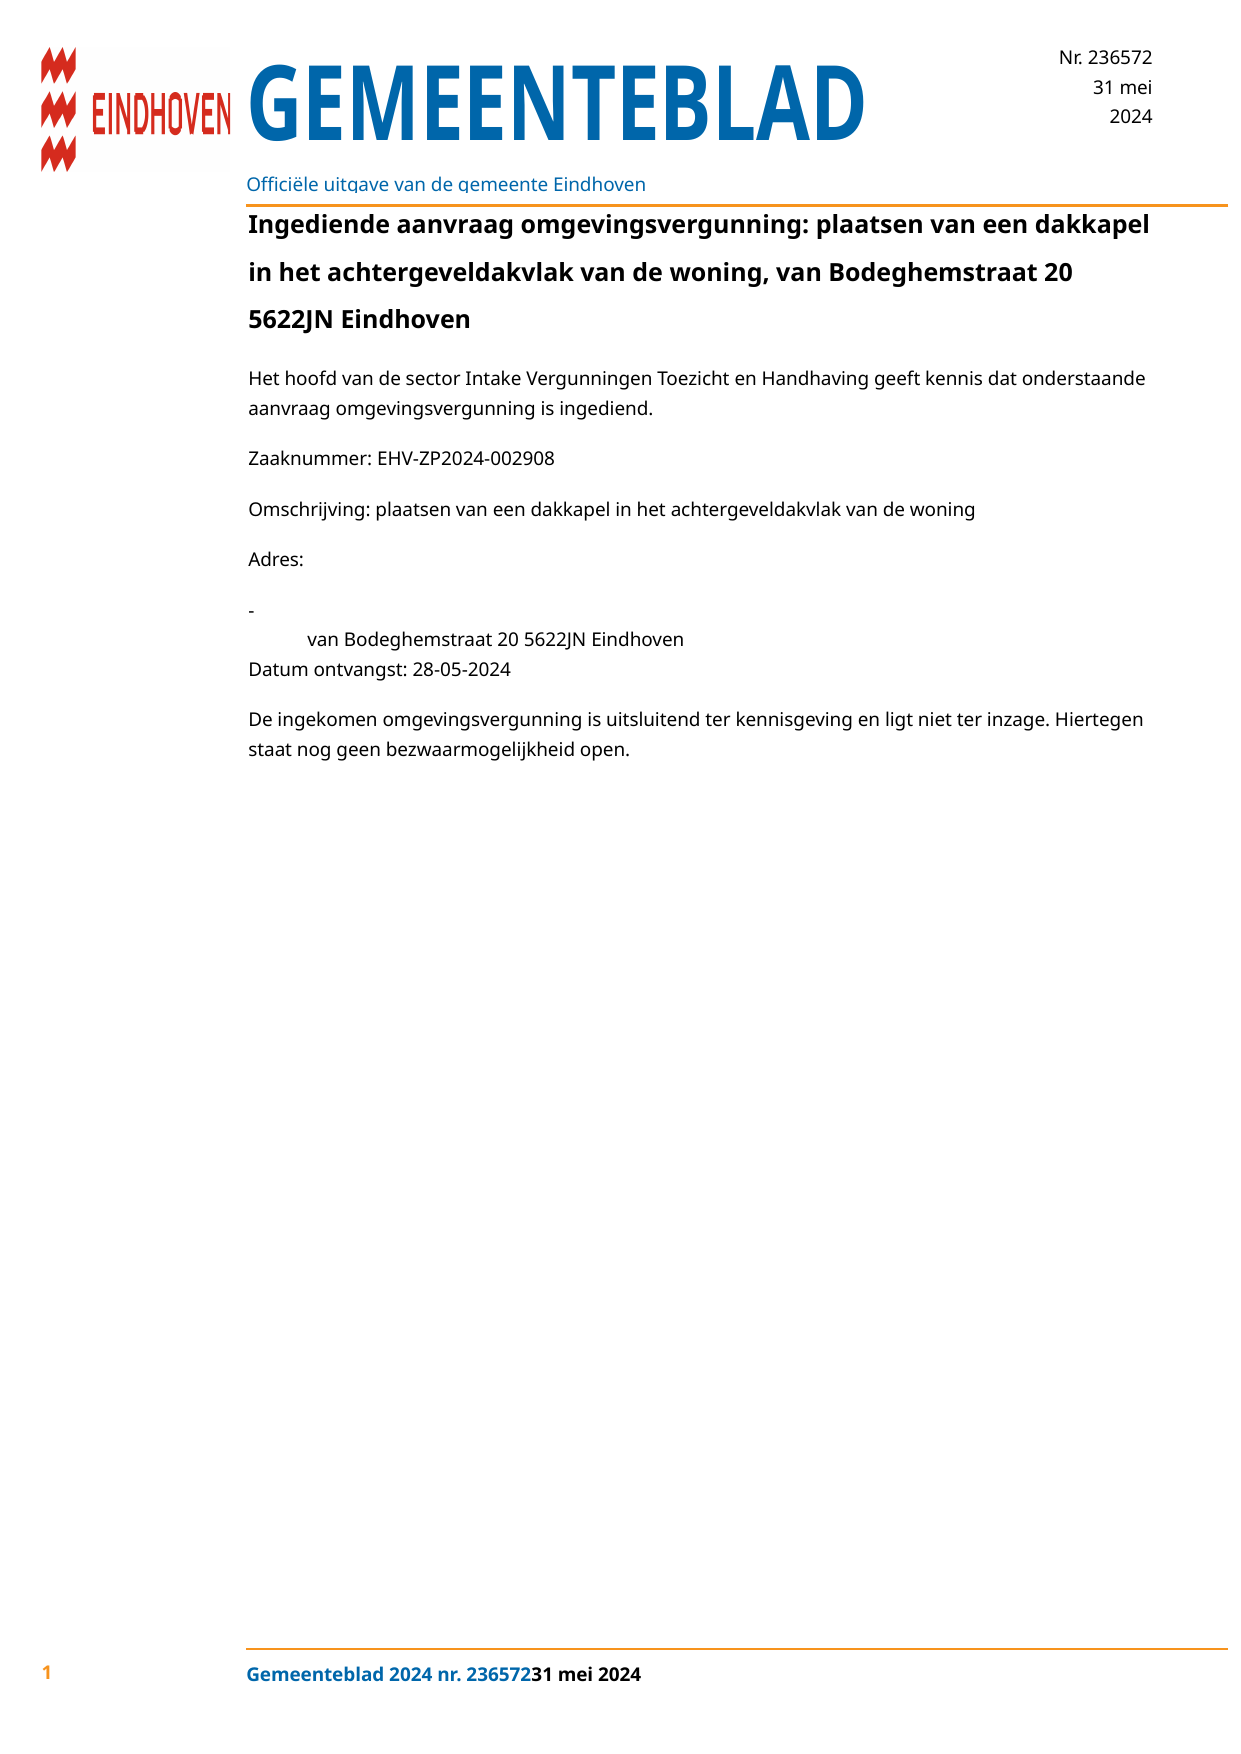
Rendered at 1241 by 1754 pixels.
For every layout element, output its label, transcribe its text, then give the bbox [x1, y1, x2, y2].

picture [41, 47, 231, 172]
list van Bodeghemstraat 20 5622JN Eindhoven [248, 626, 1152, 652]
text Het hoofd van de sector Intake Vergunningen Toezicht en Handhaving geeft kennis dat onderstaande aanvraag omgevingsvergunning is ingediend. [248, 366, 1152, 421]
text Ingediende aanvraag omgevingsvergunning: plaatsen van een dakkapel in het achtergeveldakvlak van de woning, van Bodeghemstraat 20 5622JN Eindhoven [248, 207, 1152, 336]
text Omschrijving: plaatsen van een dakkapel in het achtergeveldakvlak van de woning [248, 496, 1152, 522]
text De ingekomen omgevingsvergunning is uitsluitend ter kennisgeving en ligt niet ter inzage. Hiertegen staat nog geen bezwaarmogelijkheid open. [248, 706, 1152, 762]
text Adres: [248, 546, 1152, 572]
text Datum ontvangst: 28-05-2024 [248, 656, 1152, 682]
text Zaaknummer: EHV-ZP2024-002908 [248, 446, 1152, 471]
